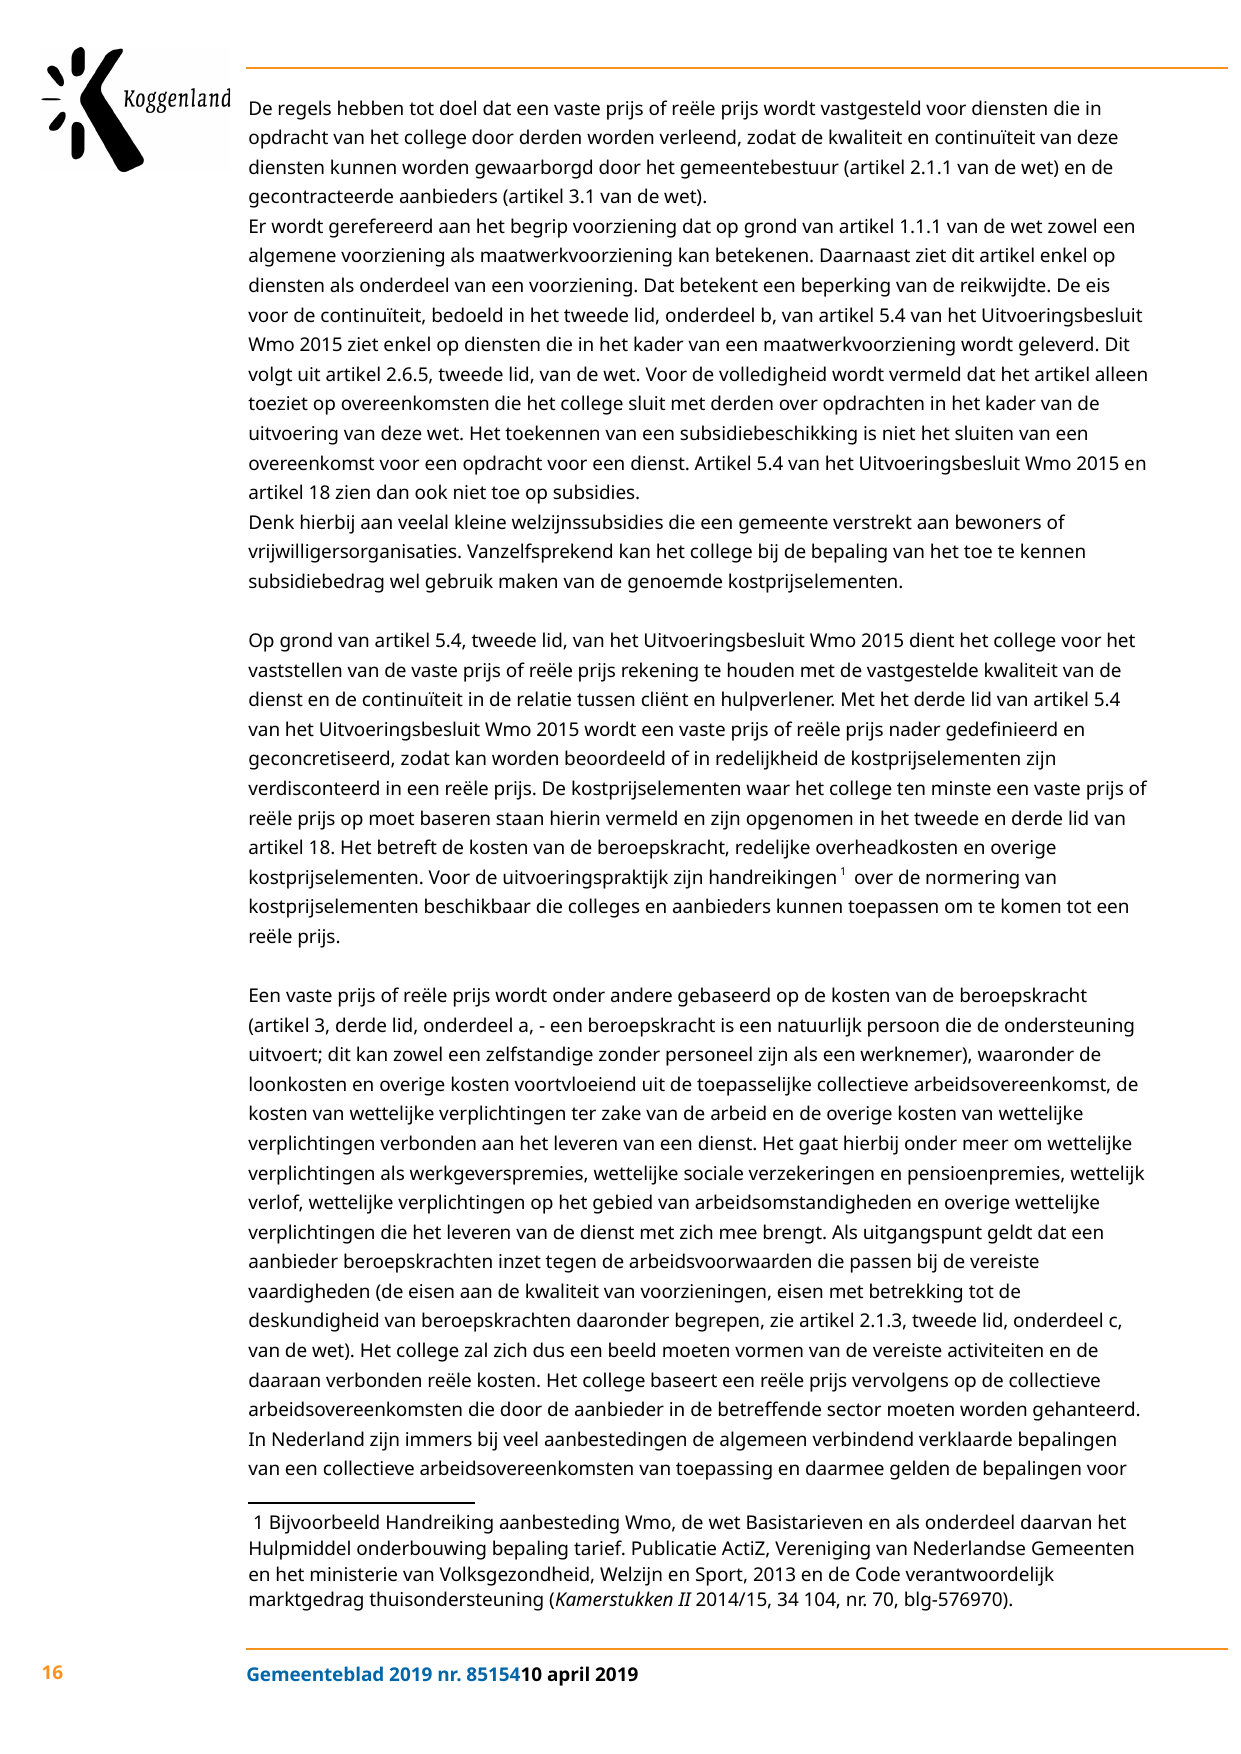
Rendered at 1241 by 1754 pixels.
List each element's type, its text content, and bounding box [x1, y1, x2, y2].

text Er wordt gerefereerd aan het begrip voorziening dat op grond van artikel 1.1.1 van de wet zowel een algemene voorziening als maatwerkvoorziening kan betekenen. Daarnaast ziet dit artikel enkel op diensten als onderdeel van een voorziening. Dat betekent een beperking van de reikwijdte. De eis voor de continuïteit, bedoeld in het tweede lid, onderdeel b, van artikel 5.4 van het Uitvoeringsbesluit Wmo 2015 ziet enkel op diensten die in het kader van een maatwerkvoorziening wordt geleverd. Dit volgt uit artikel 2.6.5, tweede lid, van de wet. Voor de volledigheid wordt vermeld dat het artikel alleen toeziet op overeenkomsten die het college sluit met derden over opdrachten in het kader van de uitvoering van deze wet. Het toekennen van een subsidiebeschikking is niet het sluiten van een overeenkomst voor een opdracht voor een dienst. Artikel 5.4 van het Uitvoeringsbesluit Wmo 2015 en artikel 18 zien dan ook niet toe op subsidies. [248, 213, 1152, 505]
picture [41, 47, 231, 172]
text Een vaste prijs of reële prijs wordt onder andere gebaseerd op de kosten van de beroepskracht (artikel 3, derde lid, onderdeel a, - een beroepskracht is een natuurlijk persoon die de ondersteuning uitvoert; dit kan zowel een zelfstandige zonder personeel zijn als een werknemer), waaronder de loonkosten en overige kosten voortvloeiend uit de toepasselijke collectieve arbeidsovereenkomst, de kosten van wettelijke verplichtingen ter zake van de arbeid en de overige kosten van wettelijke verplichtingen verbonden aan het leveren van een dienst. Het gaat hierbij onder meer om wettelijke verplichtingen als werkgeverspremies, wettelijke sociale verzekeringen en pensioenpremies, wettelijk verlof, wettelijke verplichtingen op het gebied van arbeidsomstandigheden en overige wettelijke verplichtingen die het leveren van de dienst met zich mee brengt. Als uitgangspunt geldt dat een aanbieder beroepskrachten inzet tegen de arbeidsvoorwaarden die passen bij de vereiste vaardigheden (de eisen aan de kwaliteit van voorzieningen, eisen met betrekking tot de deskundigheid van beroepskrachten daaronder begrepen, zie artikel 2.1.3, tweede lid, onderdeel c, van de wet). Het college zal zich dus een beeld moeten vormen van de vereiste activiteiten en de daaraan verbonden reële kosten. Het college baseert een reële prijs vervolgens op de collectieve arbeidsovereenkomsten die door de aanbieder in de betreffende sector moeten worden gehanteerd. In Nederland zijn immers bij veel aanbestedingen de algemeen verbindend verklaarde bepalingen van een collectieve arbeidsovereenkomsten van toepassing en daarmee gelden de bepalingen voor [248, 982, 1152, 1481]
text Op grond van artikel 5.4, tweede lid, van het Uitvoeringsbesluit Wmo 2015 dient het college voor het vaststellen van de vaste prijs of reële prijs rekening te houden met de vastgestelde kwaliteit van de dienst en de continuïteit in de relatie tussen cliënt en hulpverlener. Met het derde lid van artikel 5.4 van het Uitvoeringsbesluit Wmo 2015 wordt een vaste prijs of reële prijs nader gedefinieerd en geconcretiseerd, zodat kan worden beoordeeld of in redelijkheid de kostprijselementen zijn verdisconteerd in een reële prijs. De kostprijselementen waar het college ten minste een vaste prijs of reële prijs op moet baseren staan hierin vermeld en zijn opgenomen in het tweede en derde lid van artikel 18. Het betreft de kosten van de beroepskracht, redelijke overheadkosten en overige kostprijselementen. Voor de uitvoeringspraktijk zijn handreikingen over de normering van kostprijselementen beschikbaar die colleges en aanbieders kunnen toepassen om te komen tot een reële prijs. [248, 627, 1152, 949]
text Denk hierbij aan veelal kleine welzijnssubsidies die een gemeente verstrekt aan bewoners of vrijwilligersorganisaties. Vanzelfsprekend kan het college bij de bepaling van het toe te kennen subsidiebedrag wel gebruik maken van de genoemde kostprijselementen. [248, 509, 1152, 594]
text Bijvoorbeeld Handreiking aanbesteding Wmo, de wet Basistarieven en als onderdeel daarvan het Hulpmiddel onderbouwing bepaling tarief. Publicatie ActiZ, Vereniging van Nederlandse Gemeenten en het ministerie van Volksgezondheid, Welzijn en Sport, 2013 en de Code verantwoordelijk marktgedrag thuisondersteuning (Kamerstukken II 2014/15, 34 104, nr. 70, blg-576970). [248, 1509, 1152, 1612]
text De regels hebben tot doel dat een vaste prijs of reële prijs wordt vastgesteld voor diensten die in opdracht van het college door derden worden verleend, zodat de kwaliteit en continuïteit van deze diensten kunnen worden gewaarborgd door het gemeentebestuur (artikel 2.1.1 van de wet) en de gecontracteerde aanbieders (artikel 3.1 van de wet). [248, 95, 1152, 209]
